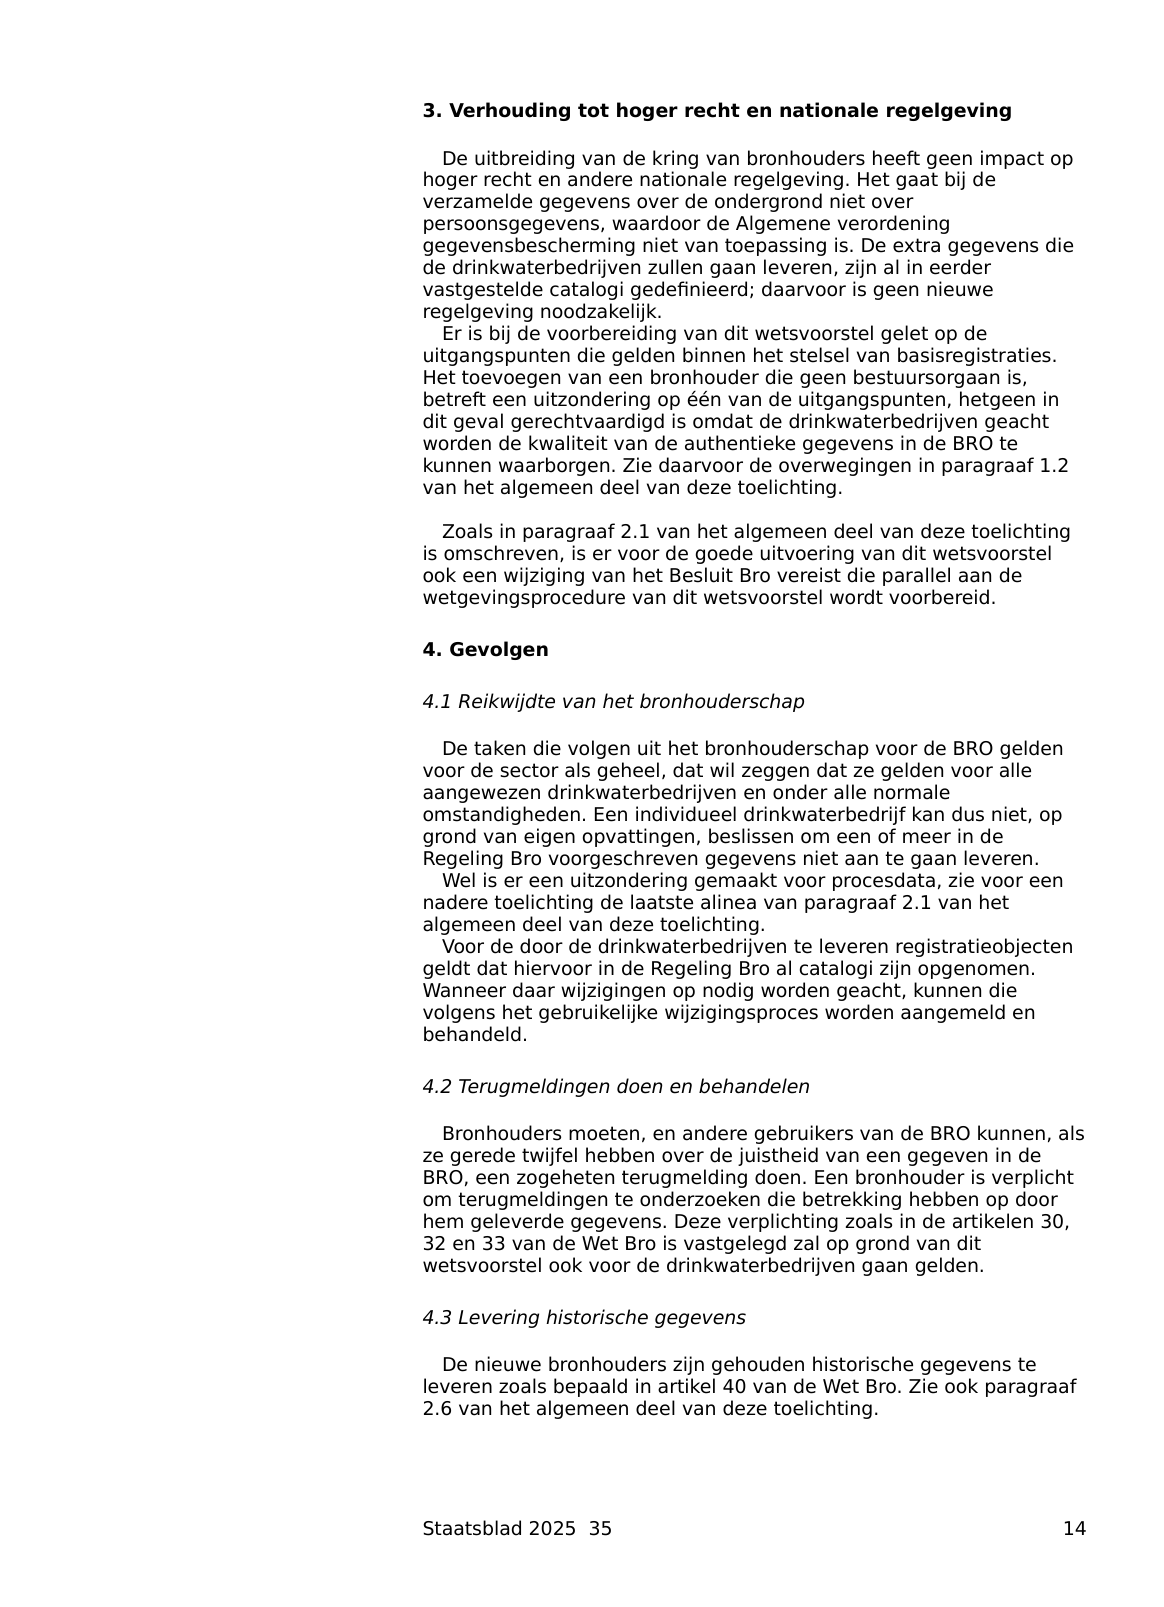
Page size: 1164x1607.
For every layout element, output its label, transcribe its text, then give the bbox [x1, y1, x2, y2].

subtitle 4.3 Levering historische gegevens [422, 1307, 1087, 1329]
subtitle 3. Verhouding tot hoger recht en nationale regelgeving [422, 100, 1087, 122]
text Wel is er een uitzondering gemaakt voor procesdata, zie voor een nadere toelichting de laatste alinea van paragraaf 2.1 van het algemeen deel van deze toelichting. [422, 870, 1087, 936]
subtitle 4.2 Terugmeldingen doen en behandelen [422, 1076, 1087, 1098]
text De taken die volgen uit het bronhouderschap voor de BRO gelden voor de sector als geheel, dat wil zeggen dat ze gelden voor alle aangewezen drinkwaterbedrijven en onder alle normale omstandigheden. Een individueel drinkwaterbedrijf kan dus niet, op grond van eigen opvattingen, beslissen om een of meer in de Regeling Bro voorgeschreven gegevens niet aan te gaan leveren. [422, 738, 1087, 870]
text Zoals in paragraaf 2.1 van het algemeen deel van deze toelichting is omschreven, is er voor de goede uitvoering van dit wetsvoorstel ook een wijziging van het Besluit Bro vereist die parallel aan de wetgevingsprocedure van dit wetsvoorstel wordt voorbereid. [422, 521, 1087, 609]
subtitle 4.1 Reikwijdte van het bronhouderschap [422, 691, 1087, 713]
text Voor de door de drinkwaterbedrijven te leveren registratieobjecten geldt dat hiervoor in de Regeling Bro al catalogi zijn opgenomen. Wanneer daar wijzigingen op nodig worden geacht, kunnen die volgens het gebruikelijke wijzigingsproces worden aangemeld en behandeld. [422, 936, 1087, 1046]
text De nieuwe bronhouders zijn gehouden historische gegevens te leveren zoals bepaald in artikel 40 van de Wet Bro. Zie ook paragraaf 2.6 van het algemeen deel van deze toelichting. [422, 1354, 1087, 1419]
subtitle 4. Gevolgen [422, 639, 1087, 661]
text Bronhouders moeten, en andere gebruikers van de BRO kunnen, als ze gerede twijfel hebben over de juistheid van een gegeven in de BRO, een zogeheten terugmelding doen. Een bronhouder is verplicht om terugmeldingen te onderzoeken die betrekking hebben op door hem geleverde gegevens. Deze verplichting zoals in de artikelen 30, 32 en 33 van de Wet Bro is vastgelegd zal op grond van dit wetsvoorstel ook voor de drinkwaterbedrijven gaan gelden. [422, 1123, 1087, 1277]
text Er is bij de voorbereiding van dit wetsvoorstel gelet op de uitgangspunten die gelden binnen het stelsel van basisregistraties. Het toevoegen van een bronhouder die geen bestuursorgaan is, betreft een uitzondering op één van de uitgangspunten, hetgeen in dit geval gerechtvaardigd is omdat de drinkwaterbedrijven geacht worden de kwaliteit van de authentieke gegevens in de BRO te kunnen waarborgen. Zie daarvoor de overwegingen in paragraaf 1.2 van het algemeen deel van deze toelichting. [422, 323, 1087, 499]
text De uitbreiding van de kring van bronhouders heeft geen impact op hoger recht en andere nationale regelgeving. Het gaat bij de verzamelde gegevens over de ondergrond niet over persoonsgegevens, waardoor de Algemene verordening gegevensbescherming niet van toepassing is. De extra gegevens die de drinkwaterbedrijven zullen gaan leveren, zijn al in eerder vastgestelde catalogi gedefinieerd; daarvoor is geen nieuwe regelgeving noodzakelijk. [422, 147, 1087, 323]
